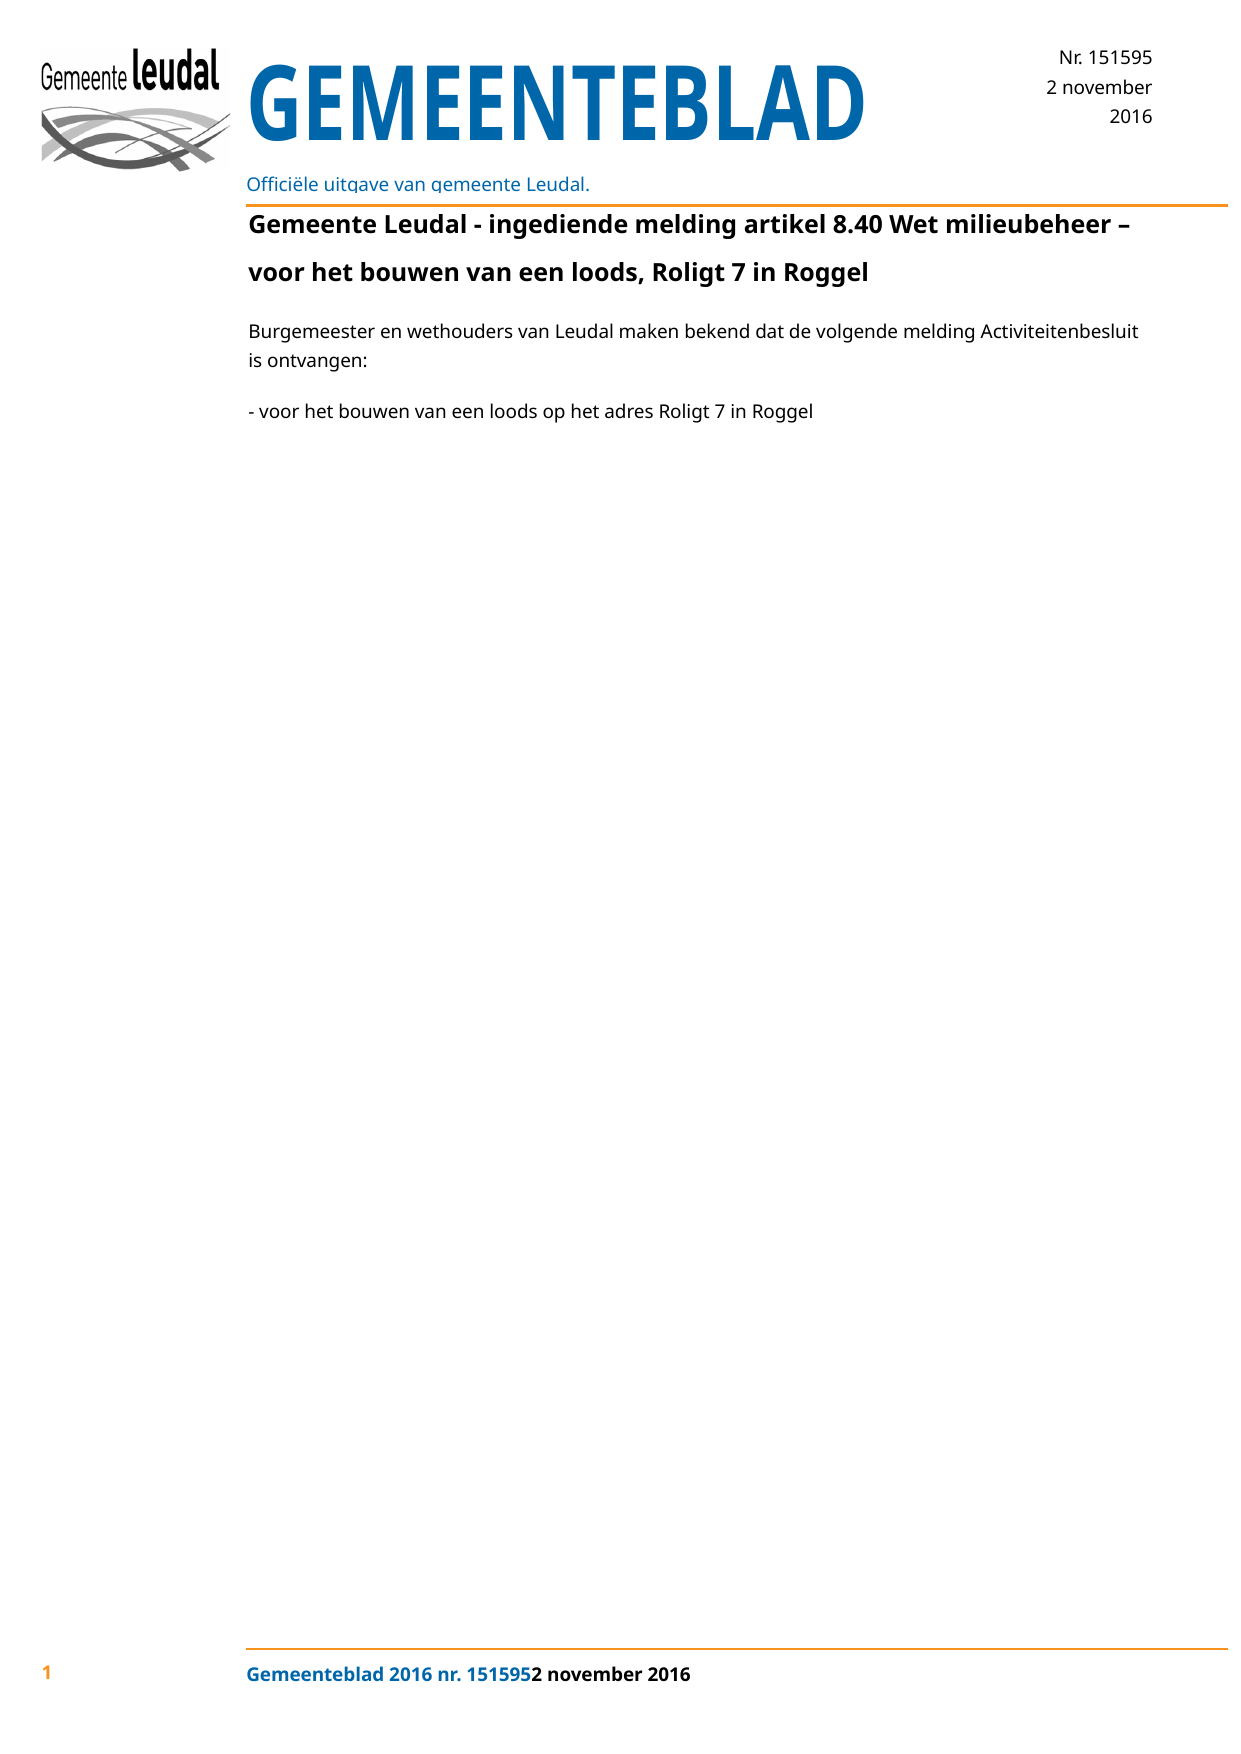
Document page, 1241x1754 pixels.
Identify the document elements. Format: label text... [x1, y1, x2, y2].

text Gemeente Leudal - ingediende melding artikel 8.40 Wet milieubeheer – voor het bouwen van een loods, Roligt 7 in Roggel [248, 207, 1152, 288]
text - voor het bouwen van een loods op het adres Roligt 7 in Roggel [248, 398, 1152, 424]
picture [41, 47, 231, 172]
text Burgemeester en wethouders van Leudal maken bekend dat de volgende melding Activiteitenbesluit is ontvangen: [248, 318, 1152, 373]
